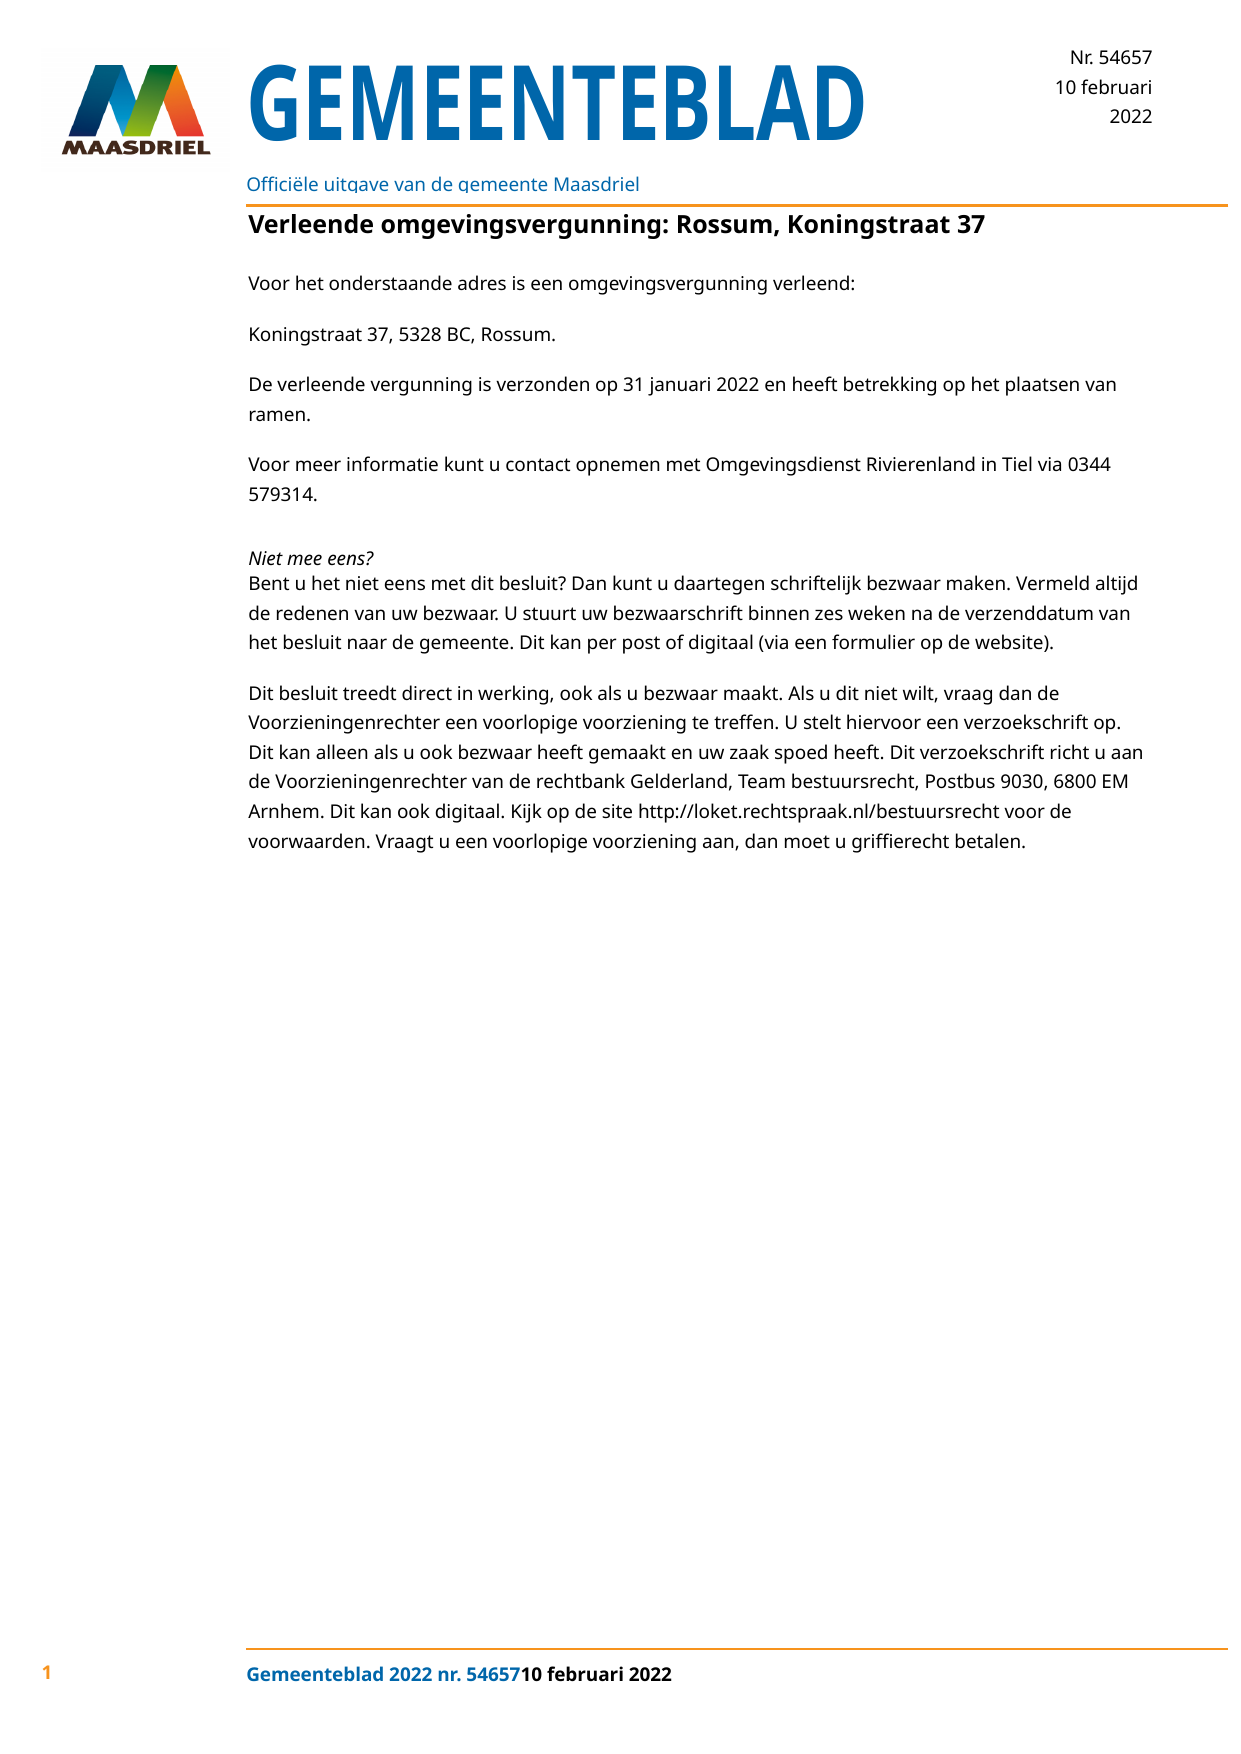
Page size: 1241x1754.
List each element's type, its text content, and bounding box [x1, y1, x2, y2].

text Voor meer informatie kunt u contact opnemen met Omgevingsdienst Rivierenland in Tiel via 0344 579314. [248, 451, 1152, 506]
text Verleende omgevingsvergunning: Rossum, Koningstraat 37 [248, 207, 1152, 241]
text Niet mee eens? [248, 545, 1152, 570]
text Koningstraat 37, 5328 BC, Rossum. [248, 321, 1152, 346]
picture [41, 47, 231, 172]
text Bent u het niet eens met dit besluit? Dan kunt u daartegen schriftelijk bezwaar maken. Vermeld altijd de redenen van uw bezwaar. U stuurt uw bezwaarschrift binnen zes weken na de verzenddatum van het besluit naar de gemeente. Dit kan per post of digitaal (via een formulier op de website). [248, 570, 1152, 655]
text Dit besluit treedt direct in werking, ook als u bezwaar maakt. Als u dit niet wilt, vraag dan de Voorzieningenrechter een voorlopige voorziening te treffen. U stelt hiervoor een verzoekschrift op. Dit kan alleen als u ook bezwaar heeft gemaakt en uw zaak spoed heeft. Dit verzoekschrift richt u aan de Voorzieningenrechter van de rechtbank Gelderland, Team bestuursrecht, Postbus 9030, 6800 EM Arnhem. Dit kan ook digitaal. Kijk op de site http://loket.rechtspraak.nl/bestuursrecht voor de voorwaarden. Vraagt u een voorlopige voorziening aan, dan moet u griffierecht betalen. [248, 680, 1152, 854]
text Voor het onderstaande adres is een omgevingsvergunning verleend: [248, 270, 1152, 296]
text De verleende vergunning is verzonden op 31 januari 2022 en heeft betrekking op het plaatsen van ramen. [248, 371, 1152, 426]
